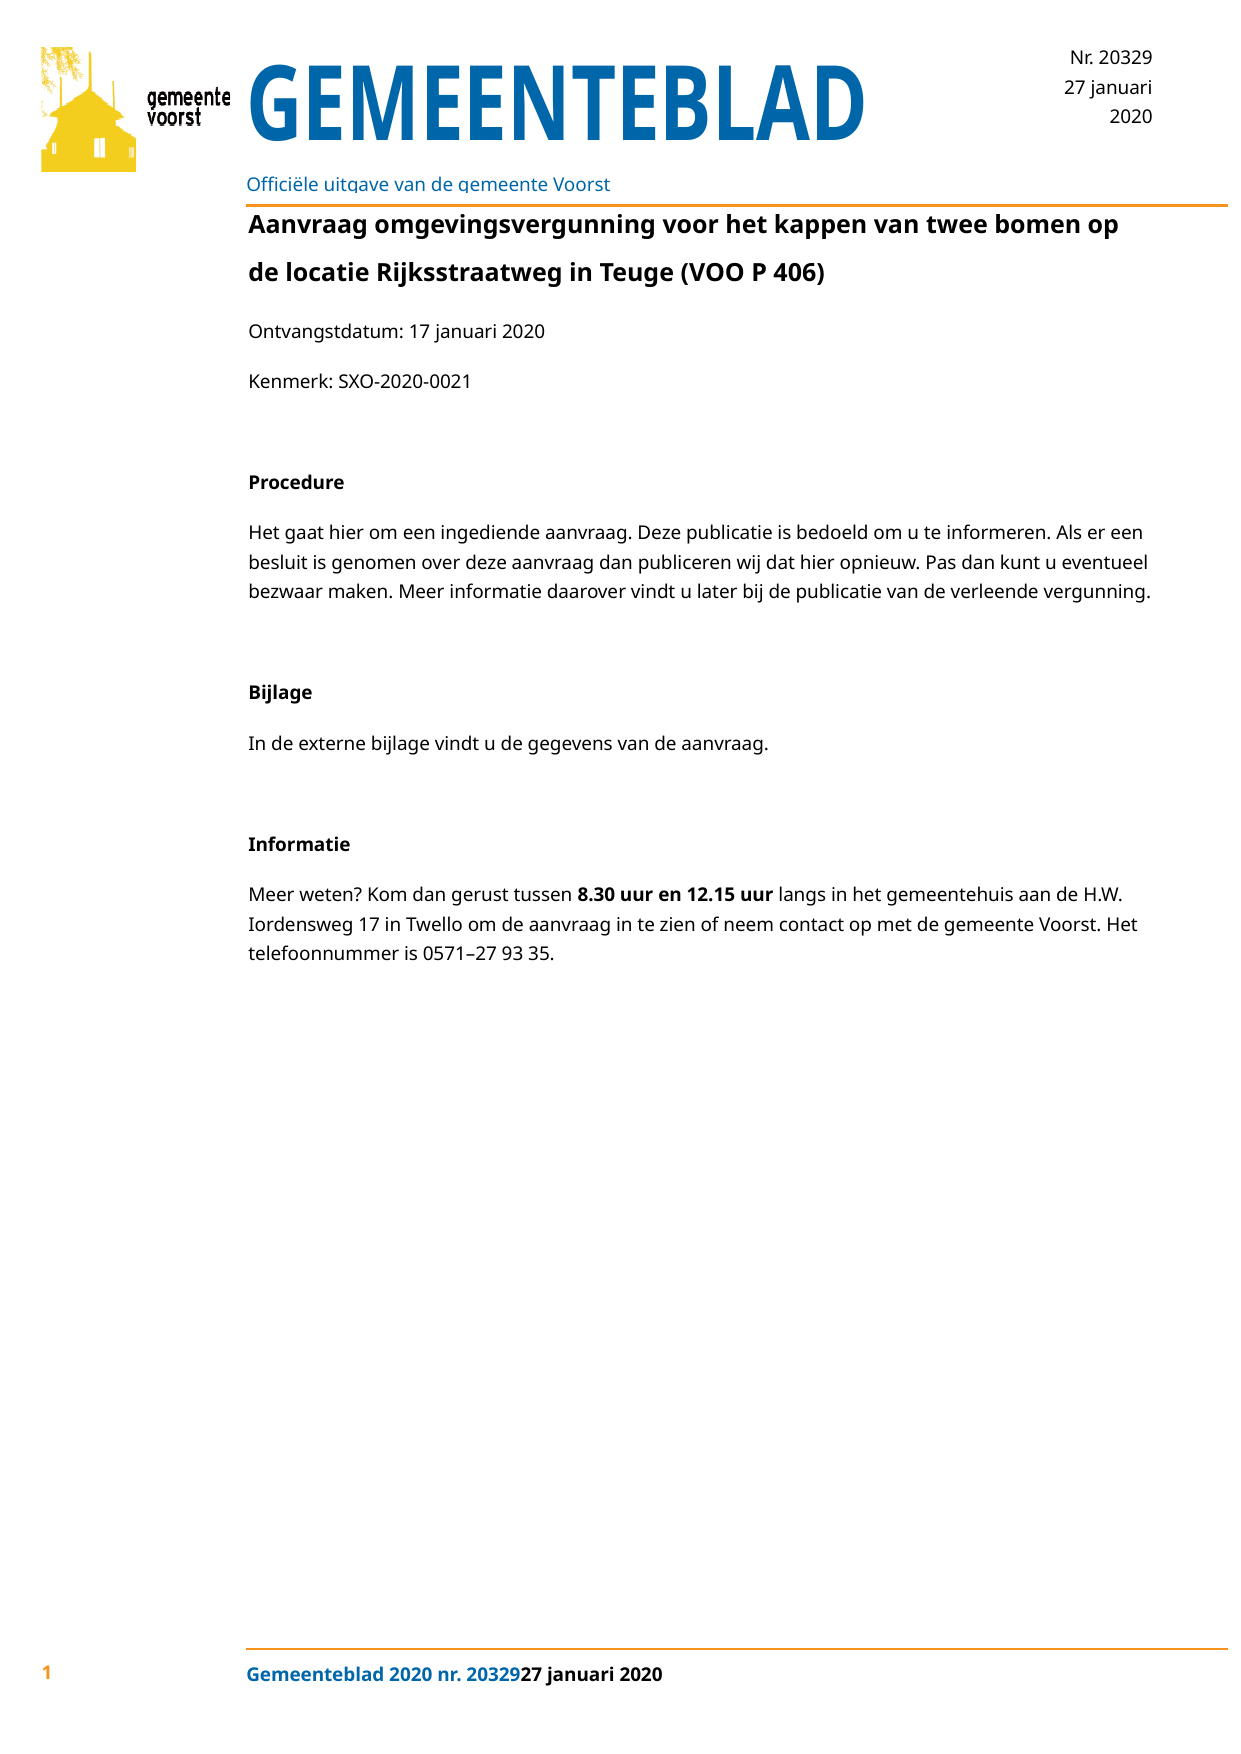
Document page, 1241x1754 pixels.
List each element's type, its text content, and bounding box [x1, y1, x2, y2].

text Procedure [248, 469, 1152, 495]
text Het gaat hier om een ingediende aanvraag. Deze publicatie is bedoeld om u te informeren. Als er een besluit is genomen over deze aanvraag dan publiceren wij dat hier opnieuw. Pas dan kunt u eventueel bezwaar maken. Meer informatie daarover vindt u later bij de publicatie van de verleende vergunning. [248, 519, 1152, 604]
picture [41, 47, 231, 172]
text Ontvangstdatum: 17 januari 2020 [248, 318, 1152, 344]
text Informatie [248, 831, 1152, 857]
text Aanvraag omgevingsvergunning voor het kappen van twee bomen op de locatie Rijksstraatweg in Teuge (VOO P 406) [248, 207, 1152, 288]
text Bijlage [248, 679, 1152, 705]
text In de externe bijlage vindt u de gegevens van de aanvraag. [248, 730, 1152, 756]
text Kenmerk: SXO-2020-0021 [248, 368, 1152, 394]
text Meer weten? Kom dan gerust tussen 8.30 uur en 12.15 uur langs in het gemeentehuis aan de H.W. Iordensweg 17 in Twello om de aanvraag in te zien of neem contact op met de gemeente Voorst. Het telefoonnummer is 0571–27 93 35. [248, 881, 1152, 966]
